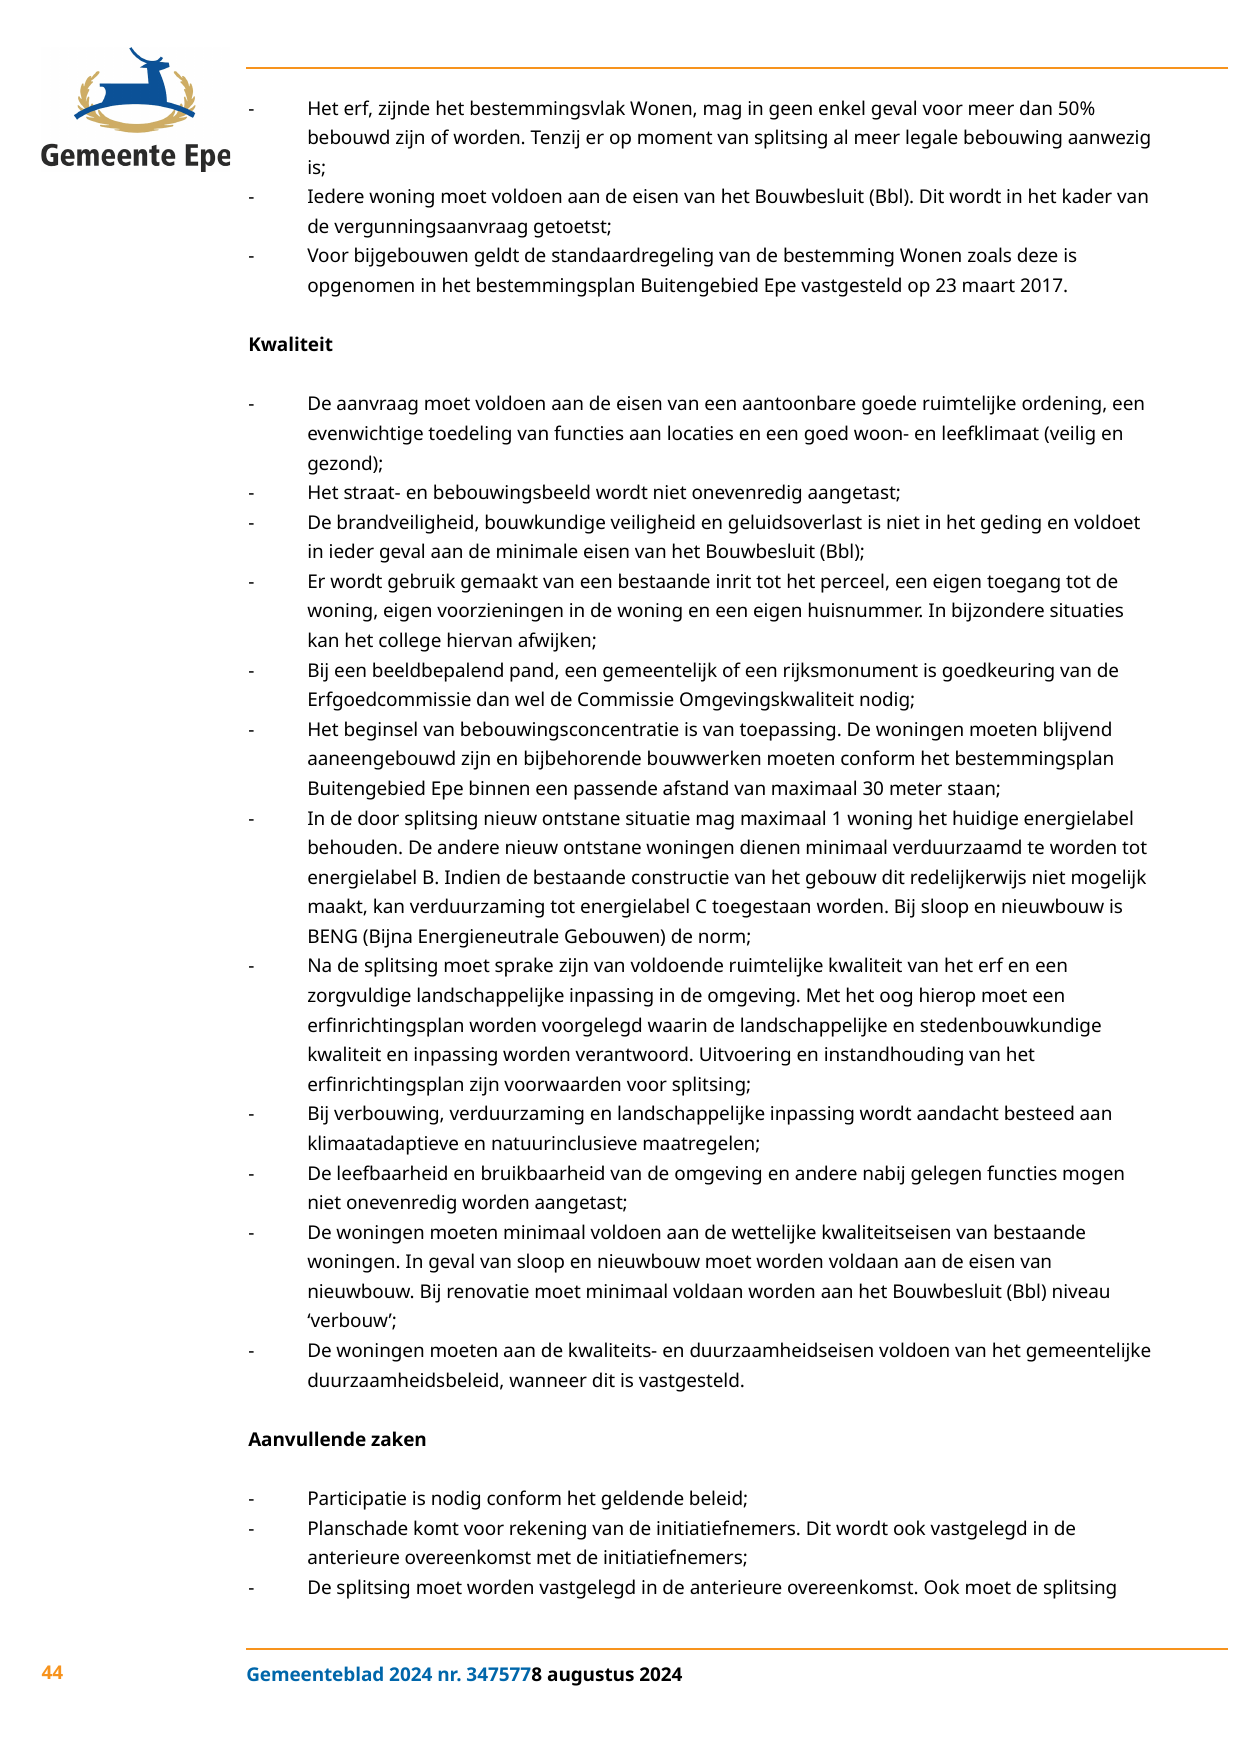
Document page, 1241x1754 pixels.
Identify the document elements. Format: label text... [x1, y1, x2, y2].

list Iedere woning moet voldoen aan de eisen van het Bouwbesluit (Bbl). Dit wordt in het kader van de vergunningsaanvraag getoetst; [248, 183, 1152, 239]
list De leefbaarheid en bruikbaarheid van de omgeving en andere nabij gelegen functies mogen niet onevenredig worden aangetast; [248, 1160, 1152, 1215]
text Kwaliteit [248, 331, 1152, 357]
list De aanvraag moet voldoen aan de eisen van een aantoonbare goede ruimtelijke ordening, een evenwichtige toedeling van functies aan locaties en een goed woon- en leefklimaat (veilig en gezond); [248, 391, 1152, 476]
list Het beginsel van bebouwingsconcentratie is van toepassing. De woningen moeten blijvend aaneengebouwd zijn en bijbehorende bouwwerken moeten conform het bestemmingsplan Buitengebied Epe binnen een passende afstand van maximaal 30 meter staan; [248, 716, 1152, 801]
text Aanvullende zaken [248, 1426, 1152, 1452]
list Het erf, zijnde het bestemmingsvlak Wonen, mag in geen enkel geval voor meer dan 50% bebouwd zijn of worden. Tenzij er op moment van splitsing al meer legale bebouwing aanwezig is; [248, 95, 1152, 180]
picture [41, 47, 231, 172]
list Voor bijgebouwen geldt de standaardregeling van de bestemming Wonen zoals deze is opgenomen in het bestemmingsplan Buitengebied Epe vastgesteld op 23 maart 2017. [248, 243, 1152, 298]
list Bij een beeldbepalend pand, een gemeentelijk of een rijksmonument is goedkeuring van de Erfgoedcommissie dan wel de Commissie Omgevingskwaliteit nodig; [248, 657, 1152, 712]
list Het straat- en bebouwingsbeeld wordt niet onevenredig aangetast; [248, 479, 1152, 505]
list Na de splitsing moet sprake zijn van voldoende ruimtelijke kwaliteit van het erf en een zorgvuldige landschappelijke inpassing in de omgeving. Met het oog hierop moet een erfinrichtingsplan worden voorgelegd waarin de landschappelijke en stedenbouwkundige kwaliteit en inpassing worden verantwoord. Uitvoering en instandhouding van het erfinrichtingsplan zijn voorwaarden voor splitsing; [248, 953, 1152, 1097]
list De splitsing moet worden vastgelegd in de anterieure overeenkomst. Ook moet de splitsing [248, 1574, 1152, 1600]
list De woningen moeten aan de kwaliteits- en duurzaamheidseisen voldoen van het gemeentelijke duurzaamheidsbeleid, wanneer dit is vastgesteld. [248, 1337, 1152, 1393]
list Participatie is nodig conform het geldende beleid; [248, 1485, 1152, 1511]
list De brandveiligheid, bouwkundige veiligheid en geluidsoverlast is niet in het geding en voldoet in ieder geval aan de minimale eisen van het Bouwbesluit (Bbl); [248, 509, 1152, 564]
list Er wordt gebruik gemaakt van een bestaande inrit tot het perceel, een eigen toegang tot de woning, eigen voorzieningen in de woning en een eigen huisnummer. In bijzondere situaties kan het college hiervan afwijken; [248, 568, 1152, 653]
list Planschade komt voor rekening van de initiatiefnemers. Dit wordt ook vastgelegd in de anterieure overeenkomst met de initiatiefnemers; [248, 1515, 1152, 1570]
list In de door splitsing nieuw ontstane situatie mag maximaal 1 woning het huidige energielabel behouden. De andere nieuw ontstane woningen dienen minimaal verduurzaamd te worden tot energielabel B. Indien de bestaande constructie van het gebouw dit redelijkerwijs niet mogelijk maakt, kan verduurzaming tot energielabel C toegestaan worden. Bij sloop en nieuwbouw is BENG (Bijna Energieneutrale Gebouwen) de norm; [248, 805, 1152, 949]
list Bij verbouwing, verduurzaming en landschappelijke inpassing wordt aandacht besteed aan klimaatadaptieve en natuurinclusieve maatregelen; [248, 1101, 1152, 1156]
list De woningen moeten minimaal voldoen aan de wettelijke kwaliteitseisen van bestaande woningen. In geval van sloop en nieuwbouw moet worden voldaan aan de eisen van nieuwbouw. Bij renovatie moet minimaal voldaan worden aan het Bouwbesluit (Bbl) niveau ‘verbouw’; [248, 1219, 1152, 1333]
